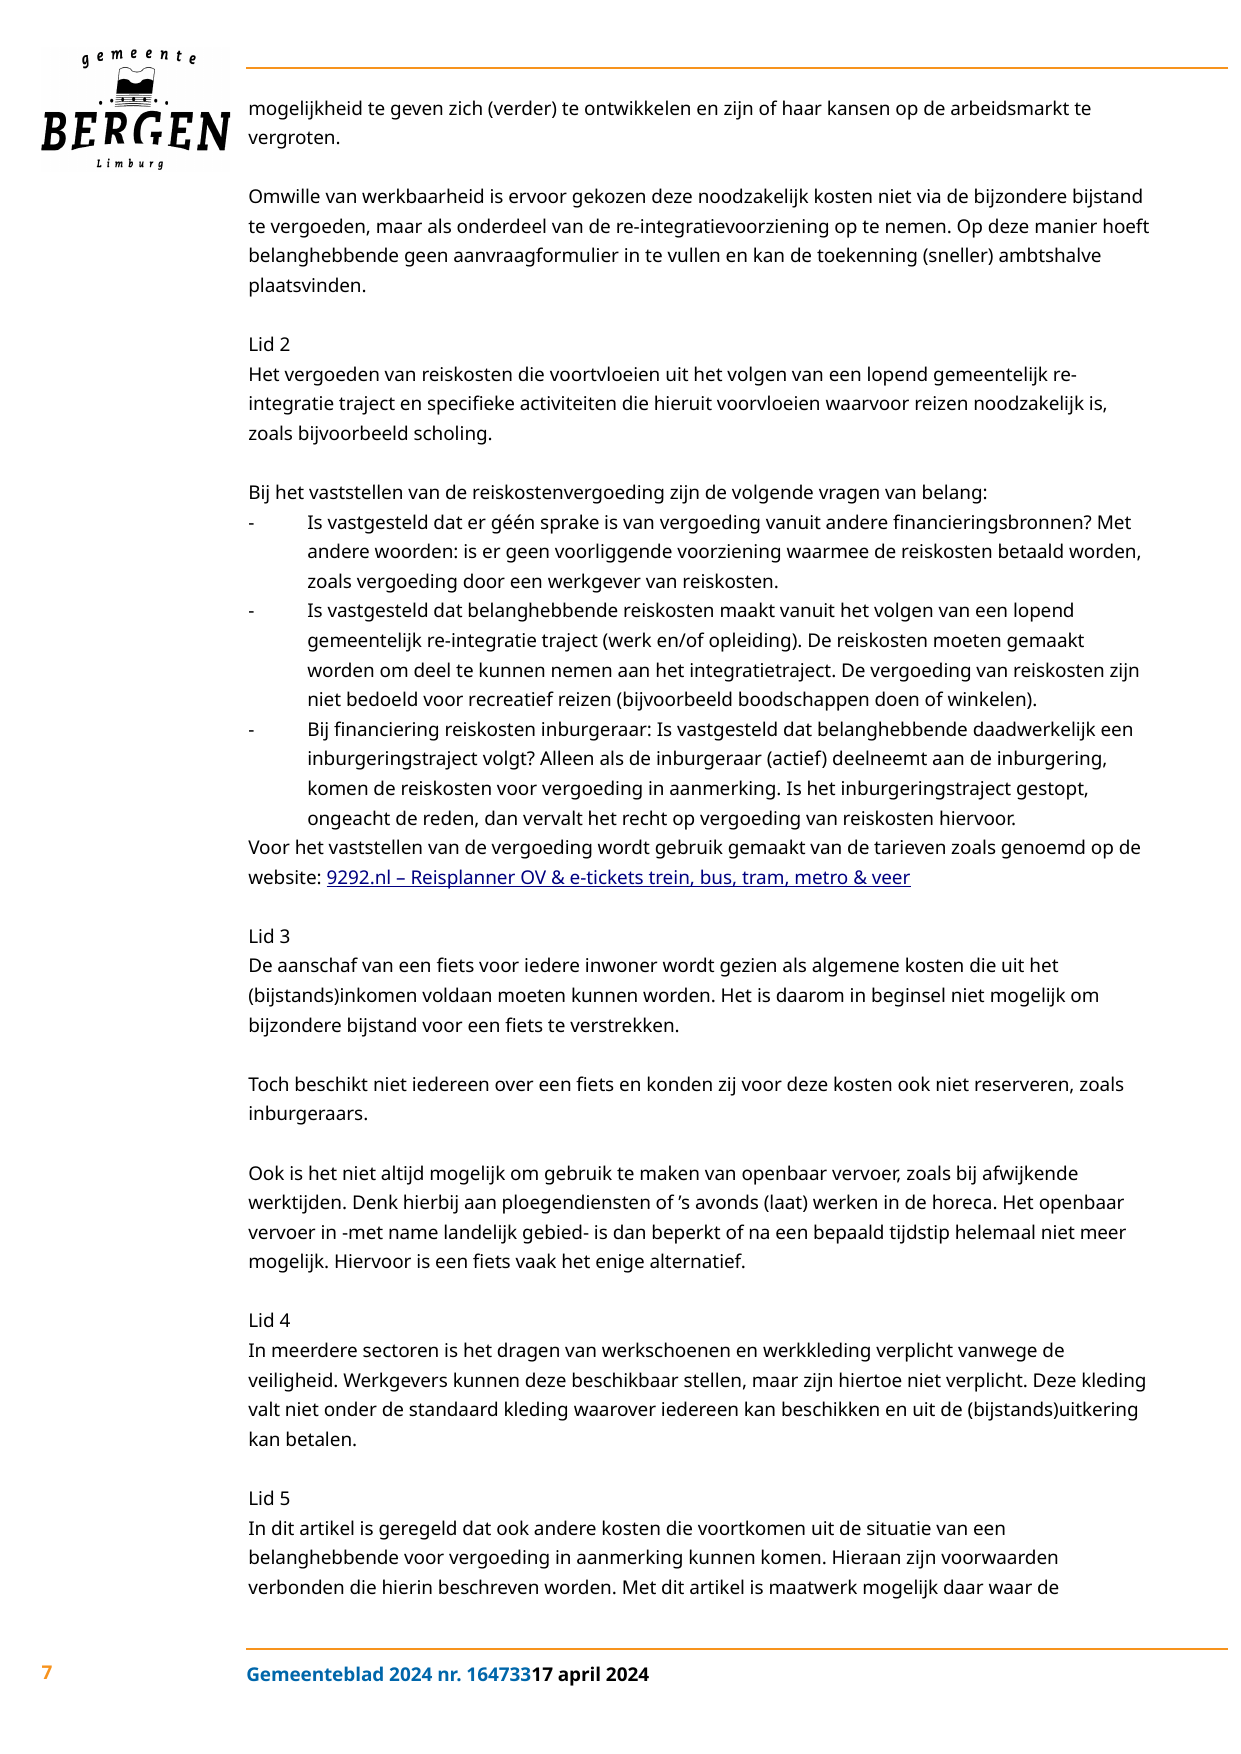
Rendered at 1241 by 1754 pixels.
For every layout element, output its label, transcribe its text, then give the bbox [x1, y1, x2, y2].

text mogelijkheid te geven zich (verder) te ontwikkelen en zijn of haar kansen op de arbeidsmarkt te vergroten. [248, 95, 1152, 150]
picture [41, 47, 231, 172]
text De aanschaf van een fiets voor iedere inwoner wordt gezien als algemene kosten die uit het (bijstands)inkomen voldaan moeten kunnen worden. Het is daarom in beginsel niet mogelijk om bijzondere bijstand voor een fiets te verstrekken. [248, 953, 1152, 1038]
text Omwille van werkbaarheid is ervoor gekozen deze noodzakelijk kosten niet via de bijzondere bijstand te vergoeden, maar als onderdeel van de re-integratievoorziening op te nemen. Op deze manier hoeft belanghebbende geen aanvraagformulier in te vullen en kan de toekenning (sneller) ambtshalve plaatsvinden. [248, 183, 1152, 298]
text Lid 5 [248, 1485, 1152, 1511]
text In meerdere sectoren is het dragen van werkschoenen en werkkleding verplicht vanwege de veiligheid. Werkgevers kunnen deze beschikbaar stellen, maar zijn hiertoe niet verplicht. Deze kleding valt niet onder de standaard kleding waarover iedereen kan beschikken en uit de (bijstands)uitkering kan betalen. [248, 1337, 1152, 1452]
list Bij financiering reiskosten inburgeraar: Is vastgesteld dat belanghebbende daadwerkelijk een inburgeringstraject volgt? Alleen als de inburgeraar (actief) deelneemt aan de inburgering, komen de reiskosten voor vergoeding in aanmerking. Is het inburgeringstraject gestopt, ongeacht de reden, dan vervalt het recht op vergoeding van reiskosten hiervoor. [248, 716, 1152, 831]
text Lid 2 [248, 331, 1152, 357]
text Lid 3 [248, 923, 1152, 949]
text Toch beschikt niet iedereen over een fiets en konden zij voor deze kosten ook niet reserveren, zoals inburgeraars. [248, 1071, 1152, 1126]
text Lid 4 [248, 1308, 1152, 1333]
list Is vastgesteld dat er géén sprake is van vergoeding vanuit andere financieringsbronnen? Met andere woorden: is er geen voorliggende voorziening waarmee de reiskosten betaald worden, zoals vergoeding door een werkgever van reiskosten. [248, 509, 1152, 594]
text Bij het vaststellen van de reiskostenvergoeding zijn de volgende vragen van belang: [248, 479, 1152, 505]
list Is vastgesteld dat belanghebbende reiskosten maakt vanuit het volgen van een lopend gemeentelijk re-integratie traject (werk en/of opleiding). De reiskosten moeten gemaakt worden om deel te kunnen nemen aan het integratietraject. De vergoeding van reiskosten zijn niet bedoeld voor recreatief reizen (bijvoorbeeld boodschappen doen of winkelen). [248, 598, 1152, 712]
text Voor het vaststellen van de vergoeding wordt gebruik gemaakt van de tarieven zoals genoemd op de website: 9292.nl – Reisplanner OV & e-tickets trein, bus, tram, metro & veer [248, 834, 1152, 890]
text Ook is het niet altijd mogelijk om gebruik te maken van openbaar vervoer, zoals bij afwijkende werktijden. Denk hierbij aan ploegendiensten of ’s avonds (laat) werken in de horeca. Het openbaar vervoer in -met name landelijk gebied- is dan beperkt of na een bepaald tijdstip helemaal niet meer mogelijk. Hiervoor is een fiets vaak het enige alternatief. [248, 1160, 1152, 1274]
text In dit artikel is geregeld dat ook andere kosten die voortkomen uit de situatie van een belanghebbende voor vergoeding in aanmerking kunnen komen. Hieraan zijn voorwaarden verbonden die hierin beschreven worden. Met dit artikel is maatwerk mogelijk daar waar de [248, 1515, 1152, 1600]
text Het vergoeden van reiskosten die voortvloeien uit het volgen van een lopend gemeentelijk re-integratie traject en specifieke activiteiten die hieruit voorvloeien waarvoor reizen noodzakelijk is, zoals bijvoorbeeld scholing. [248, 361, 1152, 446]
